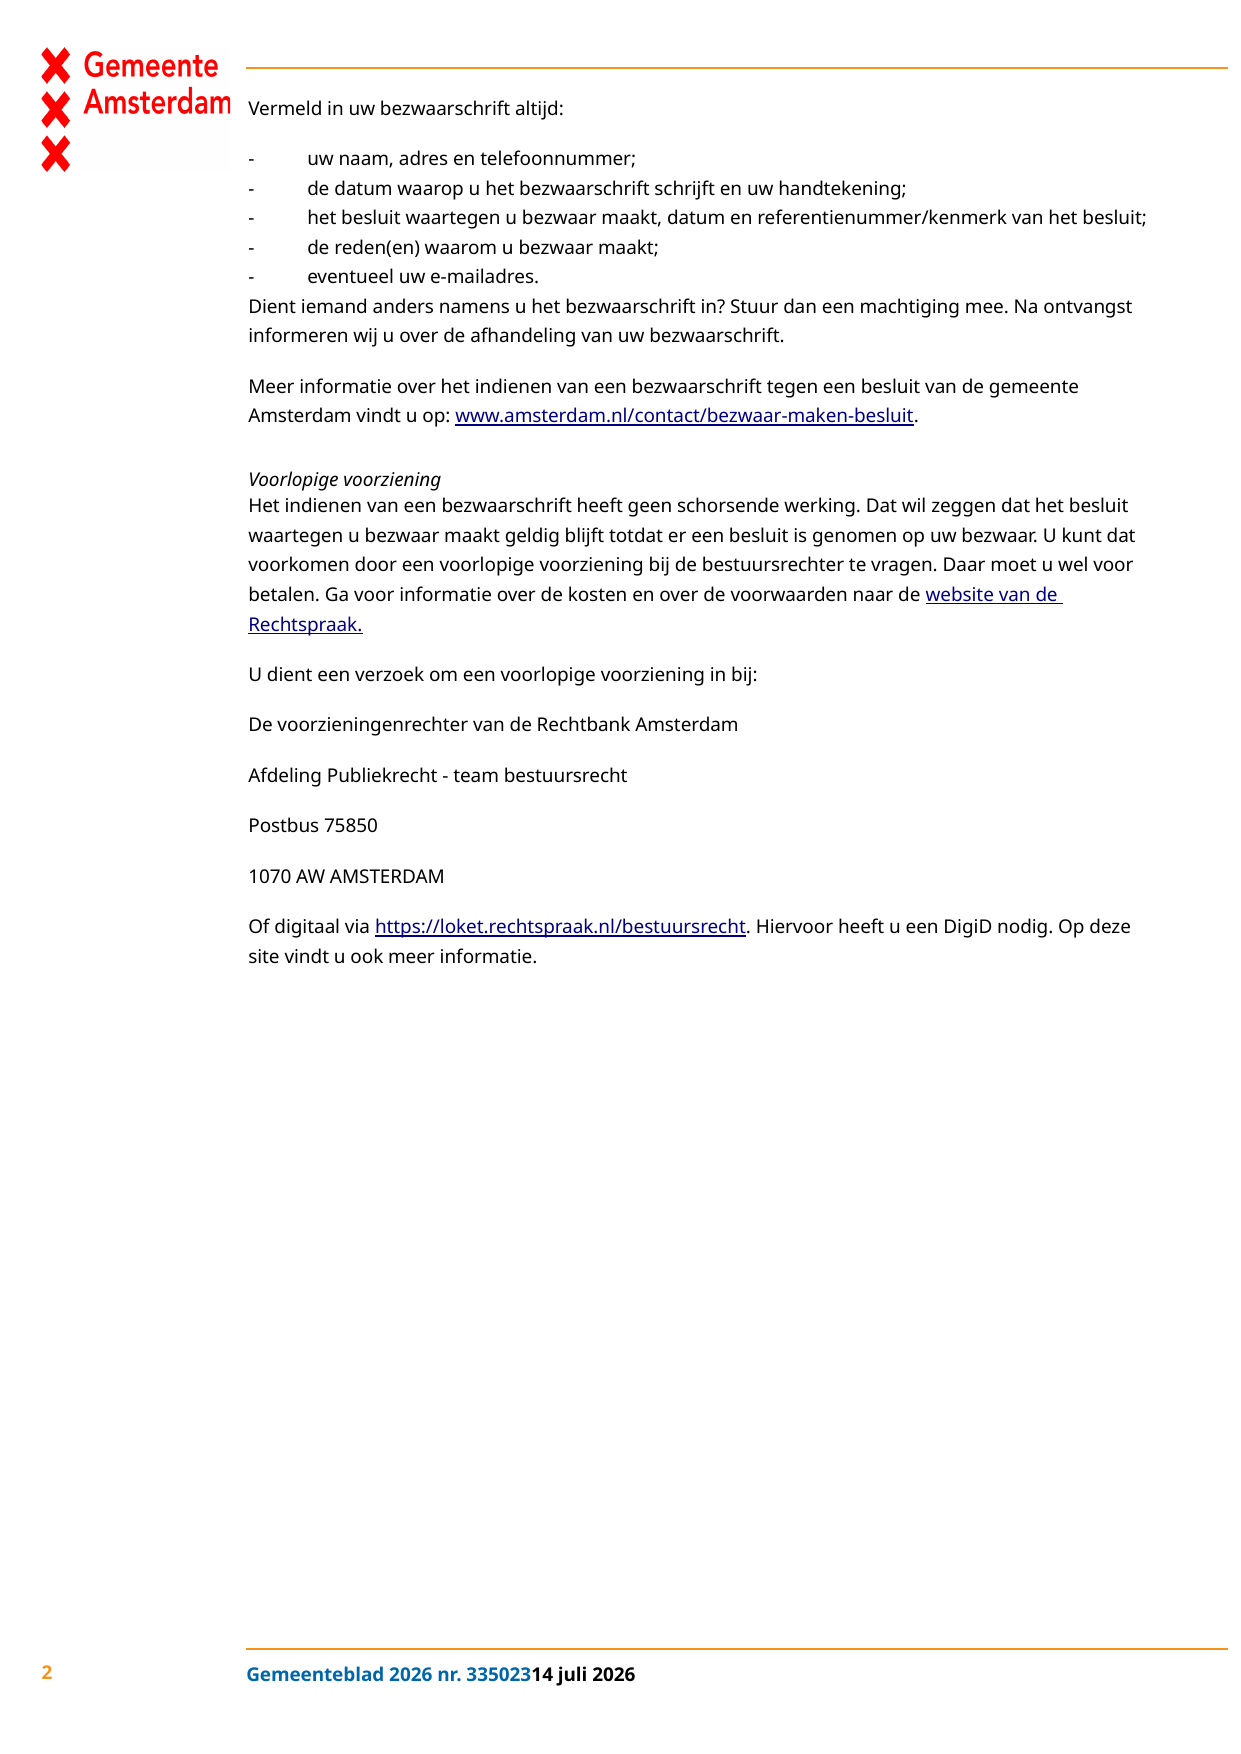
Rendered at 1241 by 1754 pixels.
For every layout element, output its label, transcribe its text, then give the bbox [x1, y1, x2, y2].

text Postbus 75850 [248, 812, 1152, 838]
list de reden(en) waarom u bezwaar maakt; [248, 234, 1152, 260]
text Voorlopige voorziening [248, 467, 1152, 492]
list het besluit waartegen u bezwaar maakt, datum en referentienummer/kenmerk van het besluit; [248, 204, 1152, 230]
text Dient iemand anders namens u het bezwaarschrift in? Stuur dan een machtiging mee. Na ontvangst informeren wij u over de afhandeling van uw bezwaarschrift. [248, 293, 1152, 348]
picture [41, 47, 231, 172]
text Het indienen van een bezwaarschrift heeft geen schorsende werking. Dat wil zeggen dat het besluit waartegen u bezwaar maakt geldig blijft totdat er een besluit is genomen op uw bezwaar. U kunt dat voorkomen door een voorlopige voorziening bij de bestuursrechter te vragen. Daar moet u wel voor betalen. Ga voor informatie over de kosten en over de voorwaarden naar de website van de Rechtspraak. [248, 492, 1152, 636]
text Afdeling Publiekrecht - team bestuursrecht [248, 762, 1152, 788]
list eventueel uw e-mailadres. [248, 263, 1152, 289]
text Meer informatie over het indienen van een bezwaarschrift tegen een besluit van de gemeente Amsterdam vindt u op: www.amsterdam.nl/contact/bezwaar-maken-besluit. [248, 373, 1152, 428]
list uw naam, adres en telefoonnummer; [248, 145, 1152, 171]
text De voorzieningenrechter van de Rechtbank Amsterdam [248, 712, 1152, 737]
text 1070 AW AMSTERDAM [248, 863, 1152, 888]
text U dient een verzoek om een voorlopige voorziening in bij: [248, 661, 1152, 687]
text Of digitaal via https://loket.rechtspraak.nl/bestuursrecht. Hiervoor heeft u een DigiD nodig. Op deze site vindt u ook meer informatie. [248, 913, 1152, 968]
text Vermeld in uw bezwaarschrift altijd: [248, 95, 1152, 121]
list de datum waarop u het bezwaarschrift schrijft en uw handtekening; [248, 175, 1152, 201]
